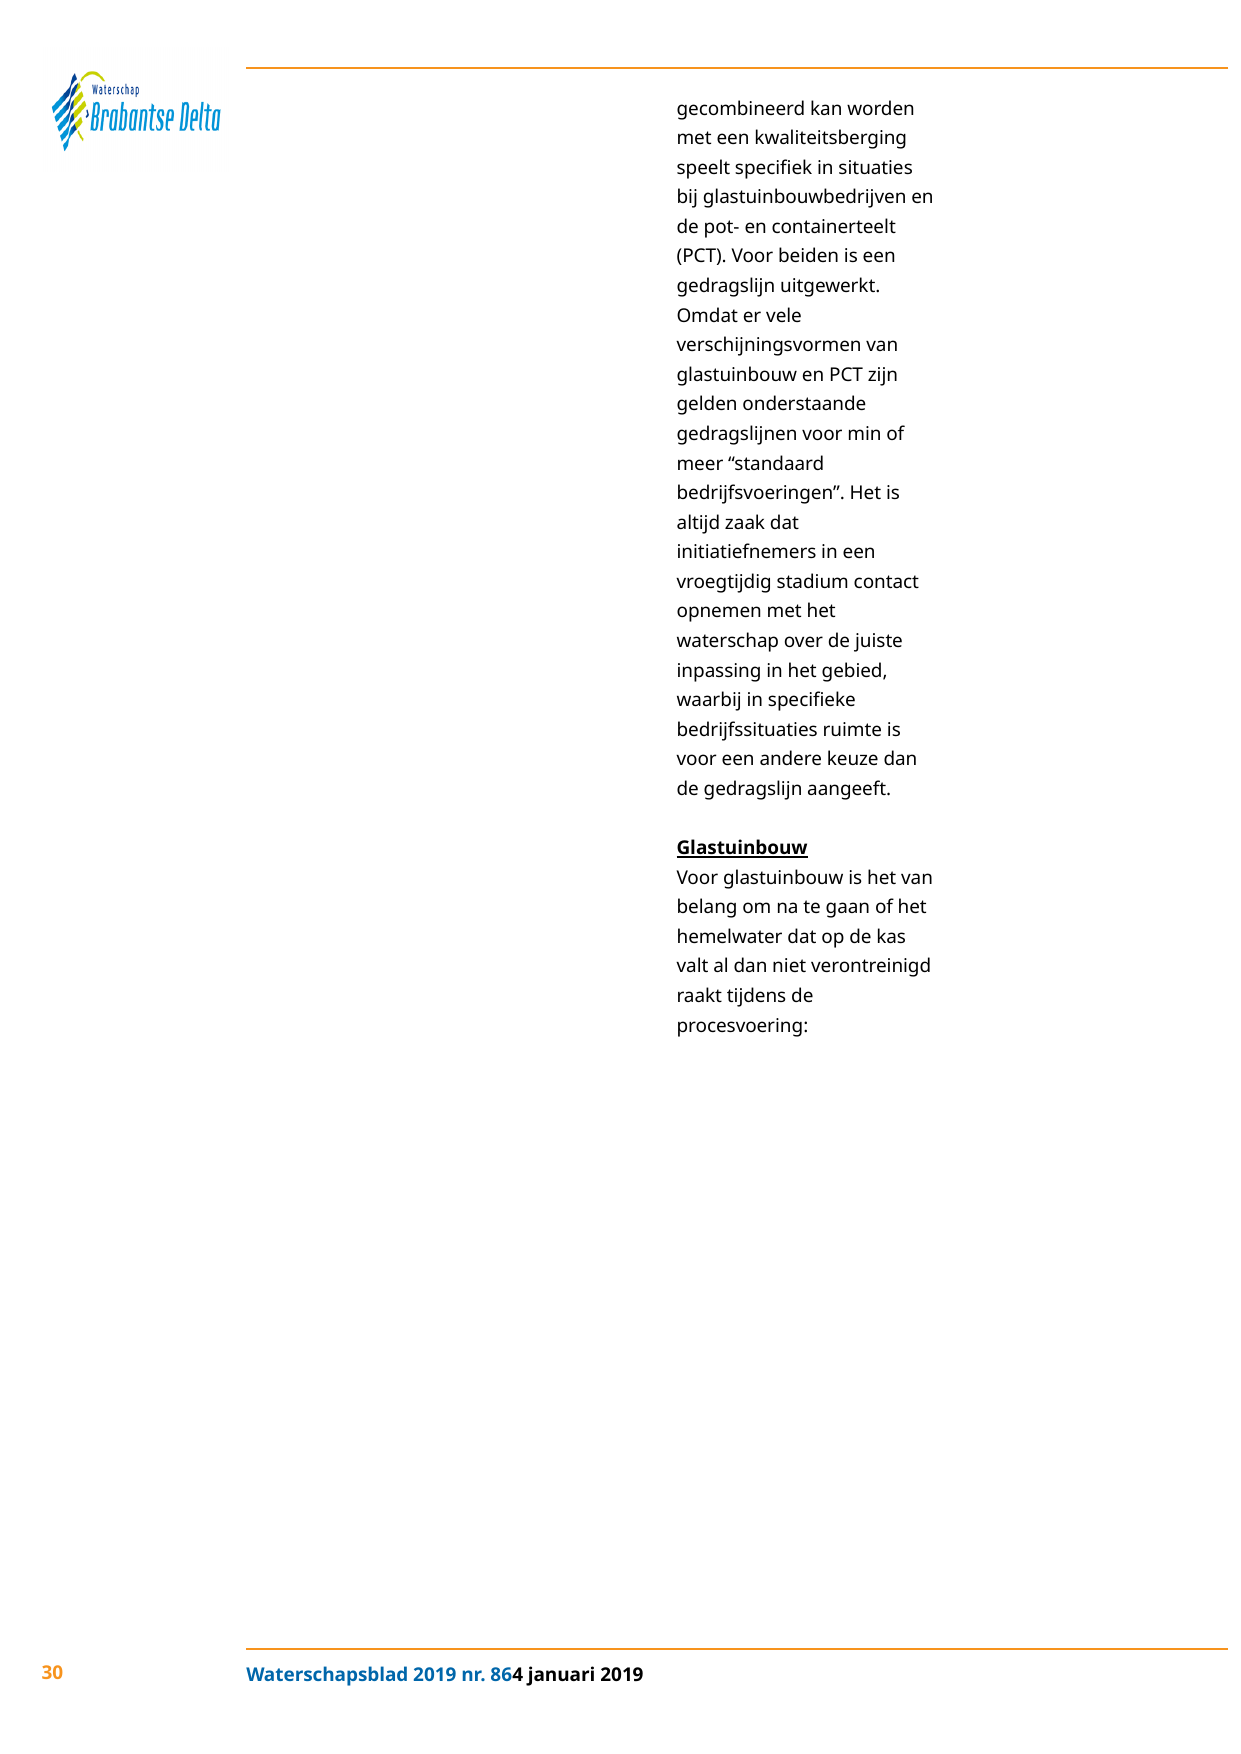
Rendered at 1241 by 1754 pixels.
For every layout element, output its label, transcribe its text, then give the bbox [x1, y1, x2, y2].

table_cell [462, 95, 676, 1067]
table_cell [248, 95, 462, 1067]
table_cell gecombineerd kan worden met een kwaliteitsberging speelt specifiek in situaties bij glastuinbouwbedrijven en de pot- en containerteelt (PCT). Voor beiden is een gedragslijn uitgewerkt. Omdat er vele verschijningsvormen van glastuinbouw en PCT zijn gelden onderstaande gedragslijnen voor min of meer “standaard bedrijfsvoeringen”. Het is altijd zaak dat initiatiefnemers in een vroegtijdig stadium contact opnemen met het waterschap over de juiste inpassing in het gebied, waarbij in specifieke bedrijfssituaties ruimte is voor een andere keuze dan de gedragslijn aangeeft. Glastuinbouw Voor glastuinbouw is het van belang om na te gaan of het hemelwater dat op de kas valt al dan niet verontreinigd raakt tijdens de procesvoering: [676, 95, 937, 1067]
table_cell [937, 95, 1152, 1067]
picture [41, 47, 231, 172]
